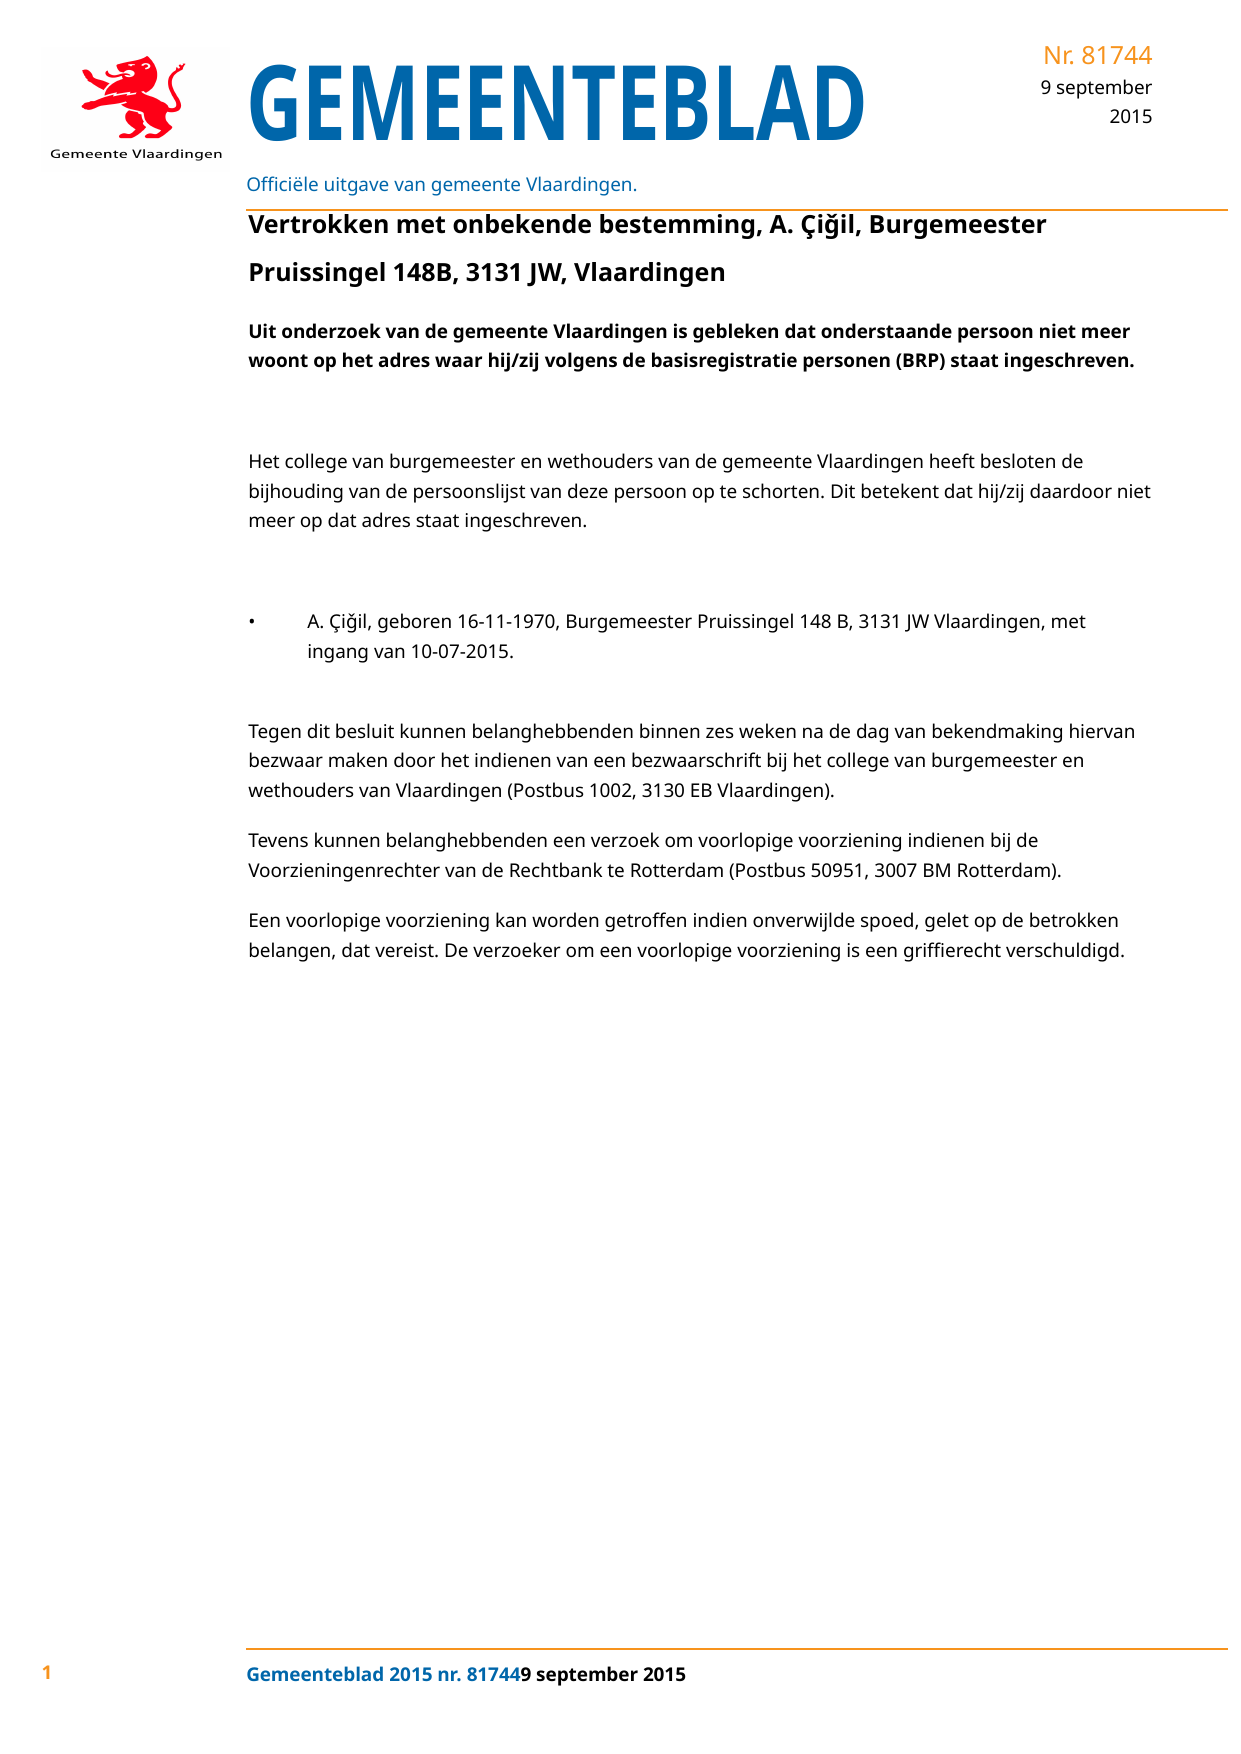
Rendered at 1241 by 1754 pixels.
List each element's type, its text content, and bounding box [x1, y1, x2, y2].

text Vertrokken met onbekende bestemming, A. Çiǧil, Burgemeester Pruissingel 148B, 3131 JW, Vlaardingen [248, 211, 1152, 288]
picture [41, 47, 231, 172]
text Het college van burgemeester en wethouders van de gemeente Vlaardingen heeft besloten de bijhouding van de persoonslijst van deze persoon op te schorten. Dit betekent dat hij/zij daardoor niet meer op dat adres staat ingeschreven. [248, 448, 1152, 533]
list A. Çiǧil, geboren 16-11-1970, Burgemeester Pruissingel 148 B, 3131 JW Vlaardingen, met ingang van 10-07-2015. [248, 608, 1152, 664]
text Tevens kunnen belanghebbenden een verzoek om voorlopige voorziening indienen bij de Voorzieningenrechter van de Rechtbank te Rotterdam (Postbus 50951, 3007 BM Rotterdam). [248, 827, 1152, 883]
text Tegen dit besluit kunnen belanghebbenden binnen zes weken na de dag van bekendmaking hiervan bezwaar maken door het indienen van een bezwaarschrift bij het college van burgemeester en wethouders van Vlaardingen (Postbus 1002, 3130 EB Vlaardingen). [248, 718, 1152, 803]
text Uit onderzoek van de gemeente Vlaardingen is gebleken dat onderstaande persoon niet meer woont op het adres waar hij/zij volgens de basisregistratie personen (BRP) staat ingeschreven. [248, 318, 1152, 373]
text Een voorlopige voorziening kan worden getroffen indien onverwijlde spoed, gelet op de betrokken belangen, dat vereist. De verzoeker om een voorlopige voorziening is een griffierecht verschuldigd. [248, 907, 1152, 963]
